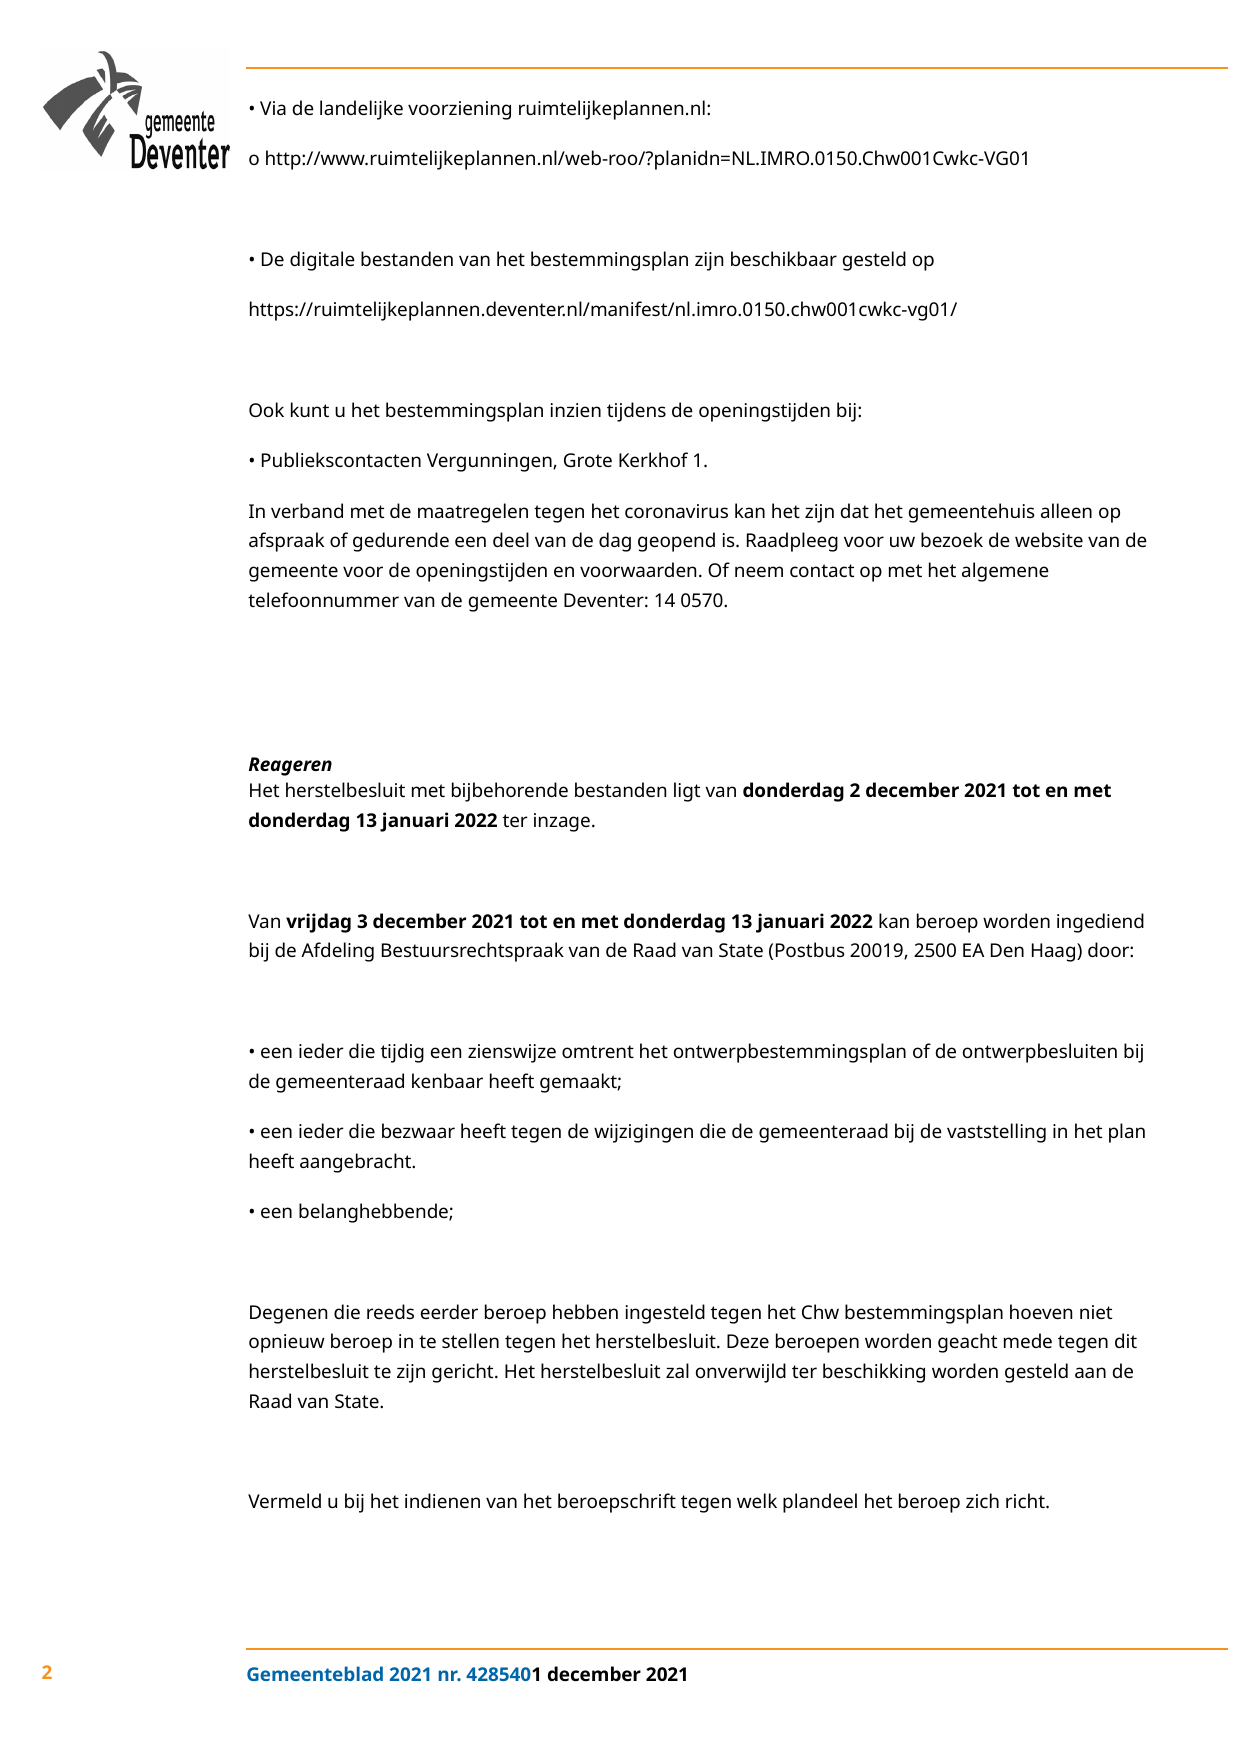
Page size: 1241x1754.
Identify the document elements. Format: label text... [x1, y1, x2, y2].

text In verband met de maatregelen tegen het coronavirus kan het zijn dat het gemeentehuis alleen op afspraak of gedurende een deel van de dag geopend is. Raadpleeg voor uw bezoek de website van de gemeente voor de openingstijden en voorwaarden. Of neem contact op met het algemene telefoonnummer van de gemeente Deventer: 14 0570. [248, 498, 1152, 613]
text • Via de landelijke voorziening ruimtelijkeplannen.nl: [248, 95, 1152, 121]
text https://ruimtelijkeplannen.deventer.nl/manifest/nl.imro.0150.chw001cwkc-vg01/ [248, 296, 1152, 322]
text • Publiekscontacten Vergunningen, Grote Kerkhof 1. [248, 448, 1152, 473]
text o http://www.ruimtelijkeplannen.nl/web-roo/?planidn=NL.IMRO.0150.Chw001Cwkc-VG01 [248, 145, 1152, 171]
text • De digitale bestanden van het bestemmingsplan zijn beschikbaar gesteld op [248, 246, 1152, 272]
text Het herstelbesluit met bijbehorende bestanden ligt van donderdag 2 december 2021 tot en met donderdag 13 januari 2022 ter inzage. [248, 777, 1152, 833]
text Reageren [248, 752, 1152, 777]
text • een belanghebbende; [248, 1198, 1152, 1224]
text • een ieder die bezwaar heeft tegen de wijzigingen die de gemeenteraad bij de vaststelling in het plan heeft aangebracht. [248, 1118, 1152, 1173]
text Vermeld u bij het indienen van het beroepschrift tegen welk plandeel het beroep zich richt. [248, 1489, 1152, 1514]
text Degenen die reeds eerder beroep hebben ingesteld tegen het Chw bestemmingsplan hoeven niet opnieuw beroep in te stellen tegen het herstelbesluit. Deze beroepen worden geacht mede tegen dit herstelbesluit te zijn gericht. Het herstelbesluit zal onverwijld ter beschikking worden gesteld aan de Raad van State. [248, 1299, 1152, 1413]
picture [41, 47, 231, 172]
text • een ieder die tijdig een zienswijze omtrent het ontwerpbestemmingsplan of de ontwerpbesluiten bij de gemeenteraad kenbaar heeft gemaakt; [248, 1038, 1152, 1093]
text Van vrijdag 3 december 2021 tot en met donderdag 13 januari 2022 kan beroep worden ingediend bij de Afdeling Bestuursrechtspraak van de Raad van State (Postbus 20019, 2500 EA Den Haag) door: [248, 908, 1152, 963]
text Ook kunt u het bestemmingsplan inzien tijdens de openingstijden bij: [248, 397, 1152, 423]
